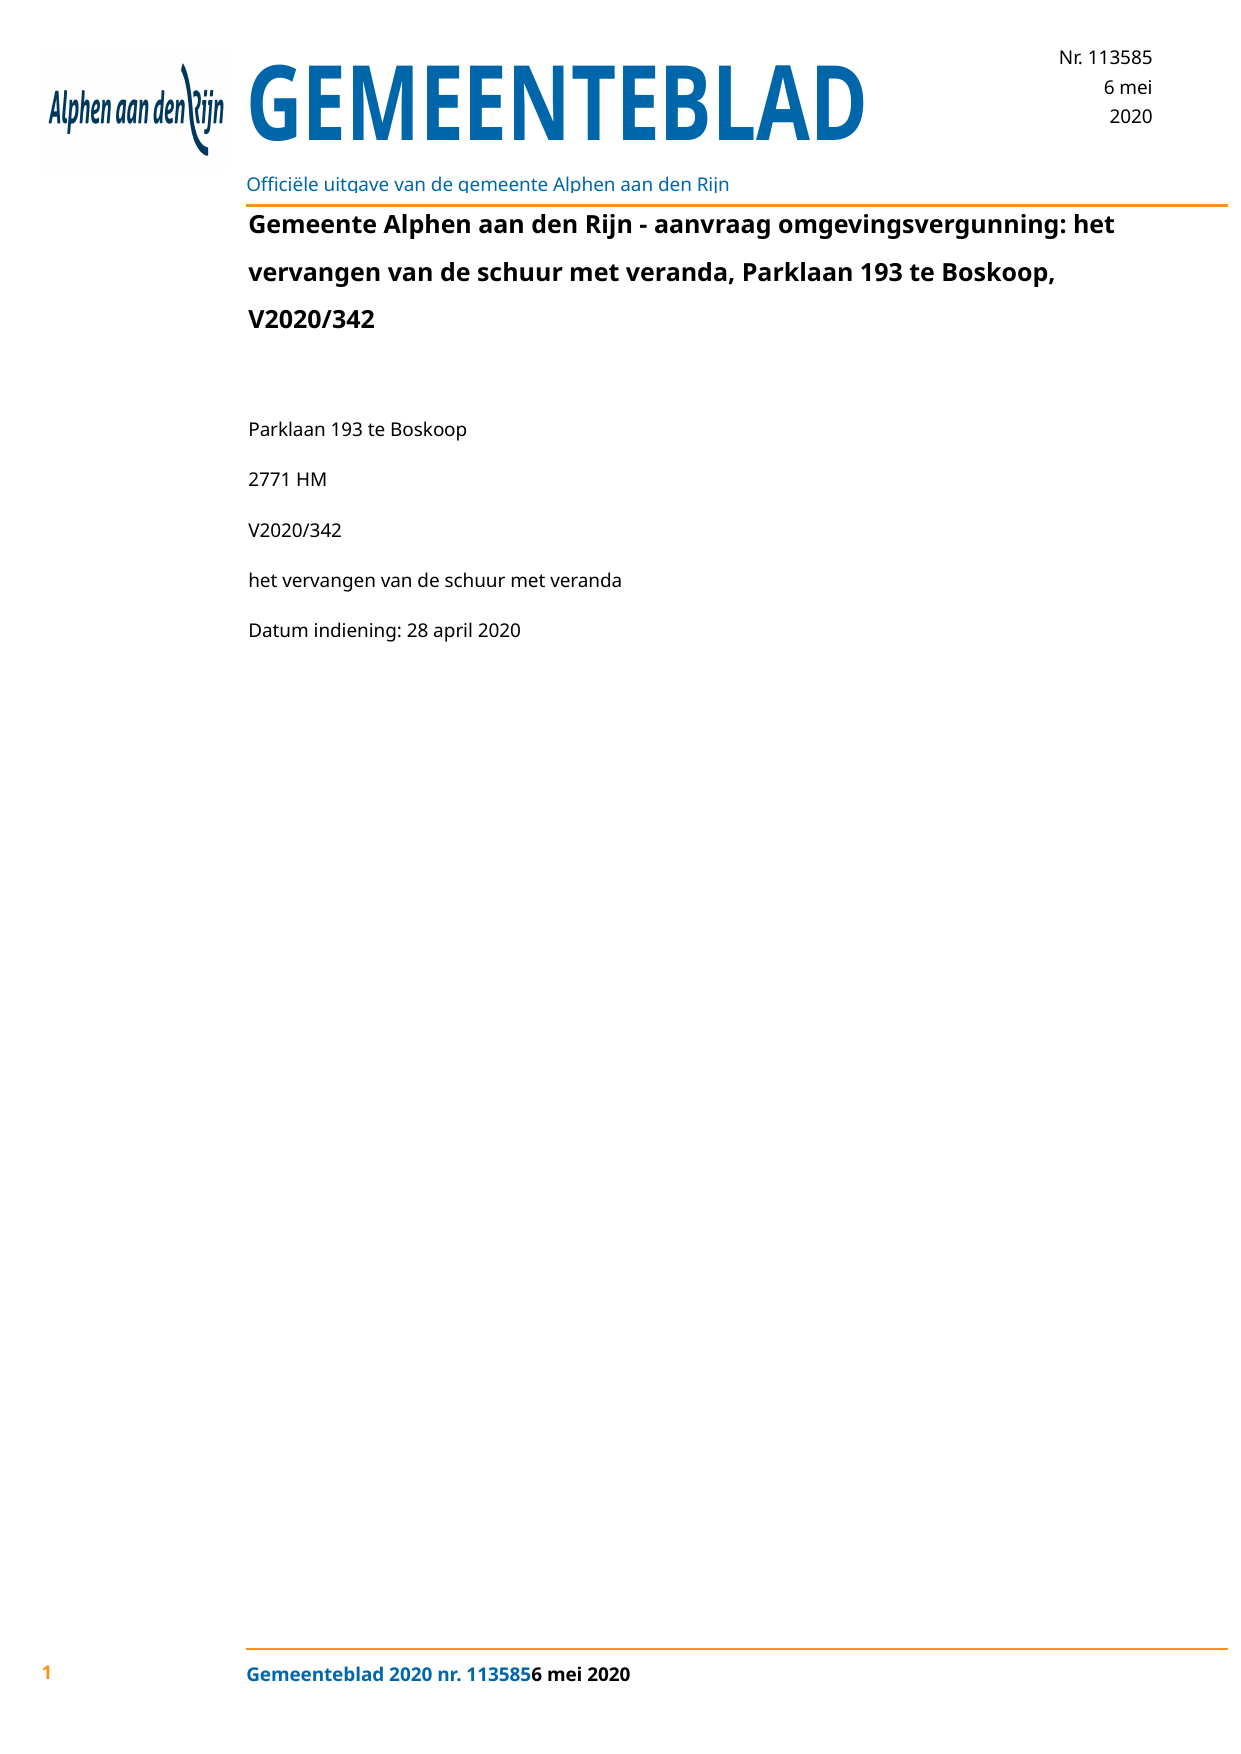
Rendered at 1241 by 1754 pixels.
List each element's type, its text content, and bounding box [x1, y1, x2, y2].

text Gemeente Alphen aan den Rijn - aanvraag omgevingsvergunning: het vervangen van de schuur met veranda, Parklaan 193 te Boskoop, V2020/342 [248, 207, 1152, 336]
text V2020/342 [248, 517, 1152, 542]
picture [41, 47, 231, 172]
text Parklaan 193 te Boskoop [248, 416, 1152, 442]
text het vervangen van de schuur met veranda [248, 567, 1152, 593]
text 2771 HM [248, 466, 1152, 492]
text Datum indiening: 28 april 2020 [248, 618, 1152, 643]
